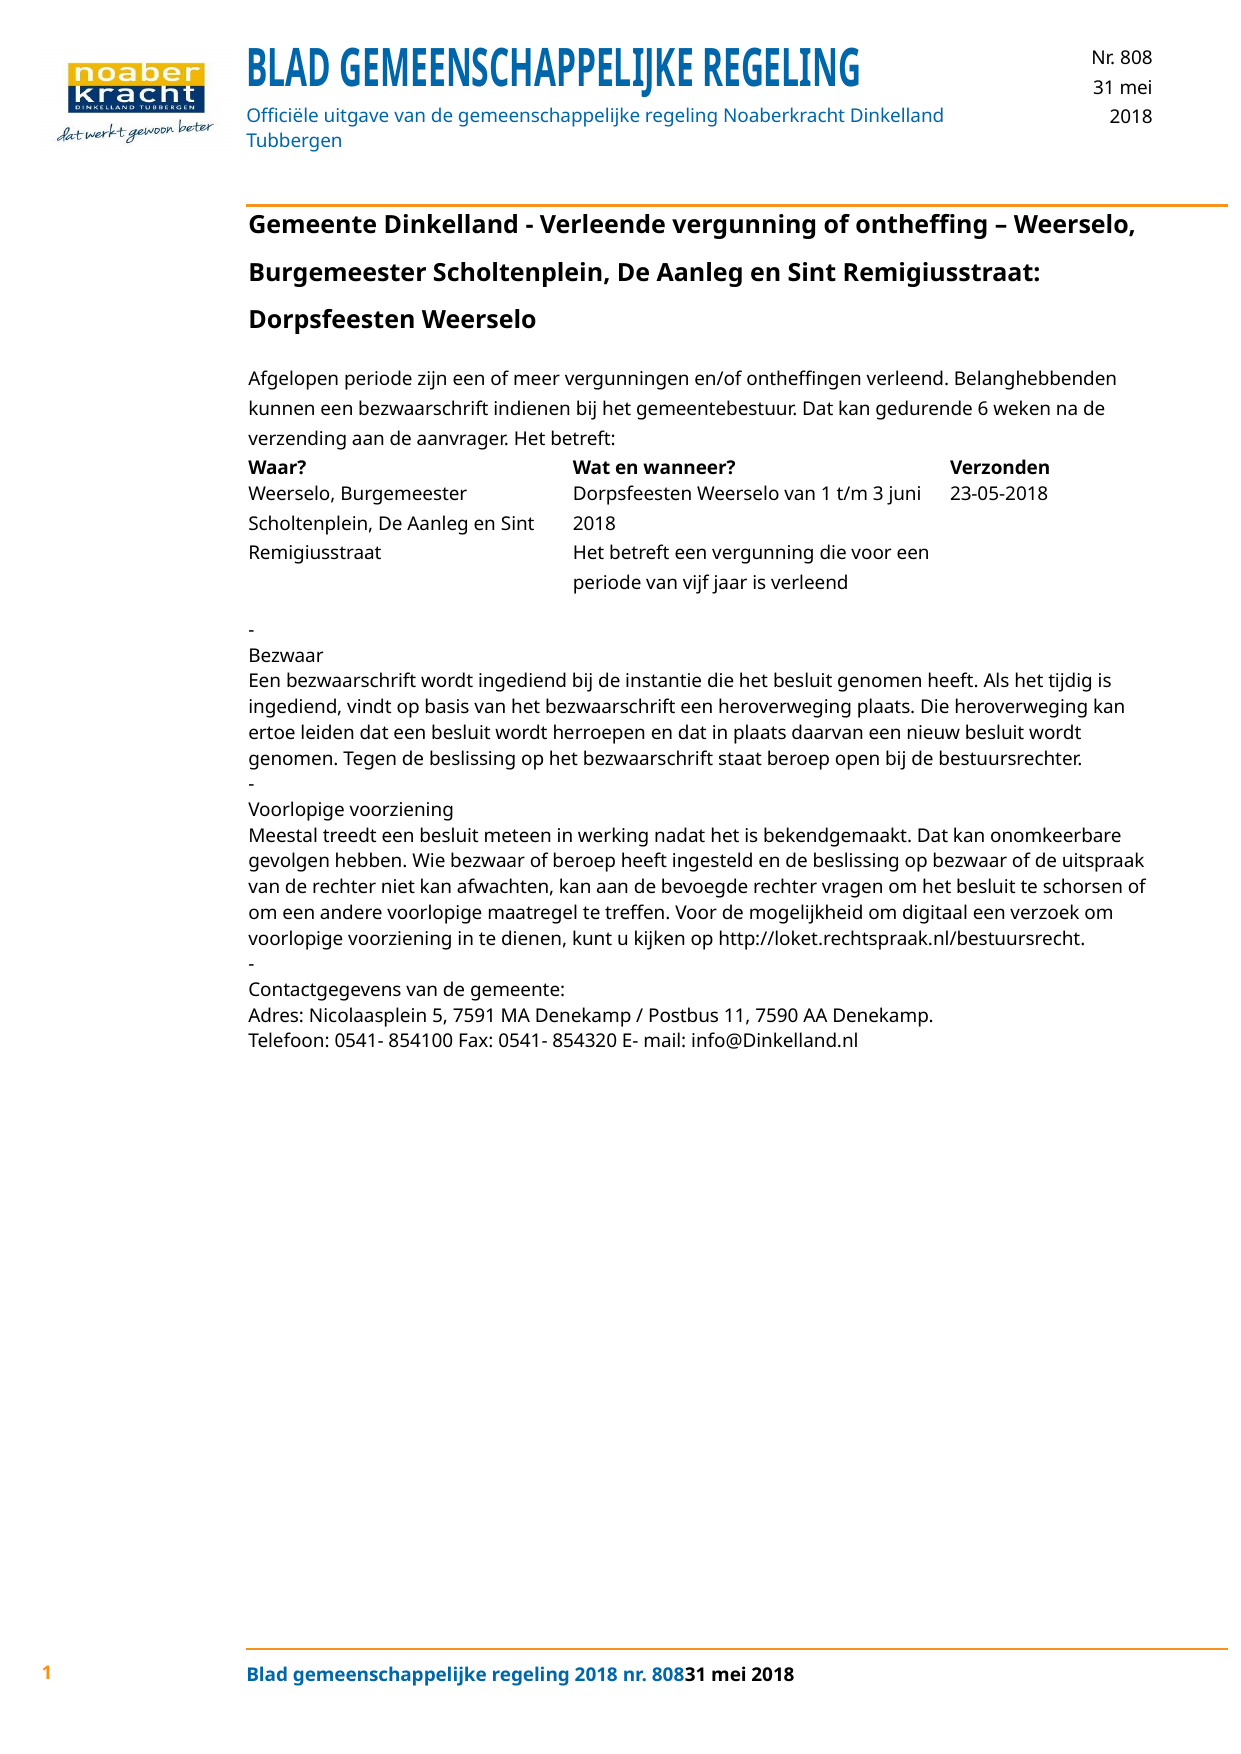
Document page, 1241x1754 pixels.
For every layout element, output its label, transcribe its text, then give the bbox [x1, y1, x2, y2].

table_header Verzonden [950, 454, 1152, 480]
table_cell Dorpsfeesten Weerselo van 1 t/m 3 juni 2018 Het betreft een vergunning die voor een periode van vijf jaar is verleend [573, 480, 950, 594]
table_header Waar? [248, 454, 573, 480]
text Voorlopige voorziening [248, 796, 1152, 822]
table_header Wat en wanneer? [573, 454, 950, 480]
text - [248, 770, 1152, 796]
text Gemeente Dinkelland - Verleende vergunning of ontheffing – Weerselo, Burgemeester Scholtenplein, De Aanleg en Sint Remigiusstraat: Dorpsfeesten Weerselo [248, 207, 1152, 336]
picture [41, 47, 231, 172]
text Bezwaar [248, 642, 1152, 667]
text Contactgegevens van de gemeente: [248, 976, 1152, 1002]
table_cell 23-05-2018 [950, 480, 1152, 594]
text Adres: Nicolaasplein 5, 7591 MA Denekamp / Postbus 11, 7590 AA Denekamp. [248, 1002, 1152, 1028]
text Telefoon: 0541- 854100 Fax: 0541- 854320 E- mail: info@Dinkelland.nl [248, 1028, 1152, 1053]
text Afgelopen periode zijn een of meer vergunningen en/of ontheffingen verleend. Belanghebbenden kunnen een bezwaarschrift indienen bij het gemeentebestuur. Dat kan gedurende 6 weken na de verzending aan de aanvrager. Het betreft: [248, 366, 1152, 450]
text - [248, 951, 1152, 976]
text Een bezwaarschrift wordt ingediend bij de instantie die het besluit genomen heeft. Als het tijdig is ingediend, vindt op basis van het bezwaarschrift een heroverweging plaats. Die heroverweging kan ertoe leiden dat een besluit wordt herroepen en dat in plaats daarvan een nieuw besluit wordt genomen. Tegen de beslissing op het bezwaarschrift staat beroep open bij de bestuursrechter. [248, 667, 1152, 770]
text Meestal treedt een besluit meteen in werking nadat het is bekendgemaakt. Dat kan onomkeerbare gevolgen hebben. Wie bezwaar of beroep heeft ingesteld en de beslissing op bezwaar of de uitspraak van de rechter niet kan afwachten, kan aan de bevoegde rechter vragen om het besluit te schorsen of om een andere voorlopige maatregel te treffen. Voor de mogelijkheid om digitaal een verzoek om voorlopige voorziening in te dienen, kunt u kijken op http://loket.rechtspraak.nl/bestuursrecht. [248, 822, 1152, 951]
table_cell Weerselo, Burgemeester Scholtenplein, De Aanleg en Sint Remigiusstraat [248, 480, 573, 594]
text - [248, 616, 1152, 642]
